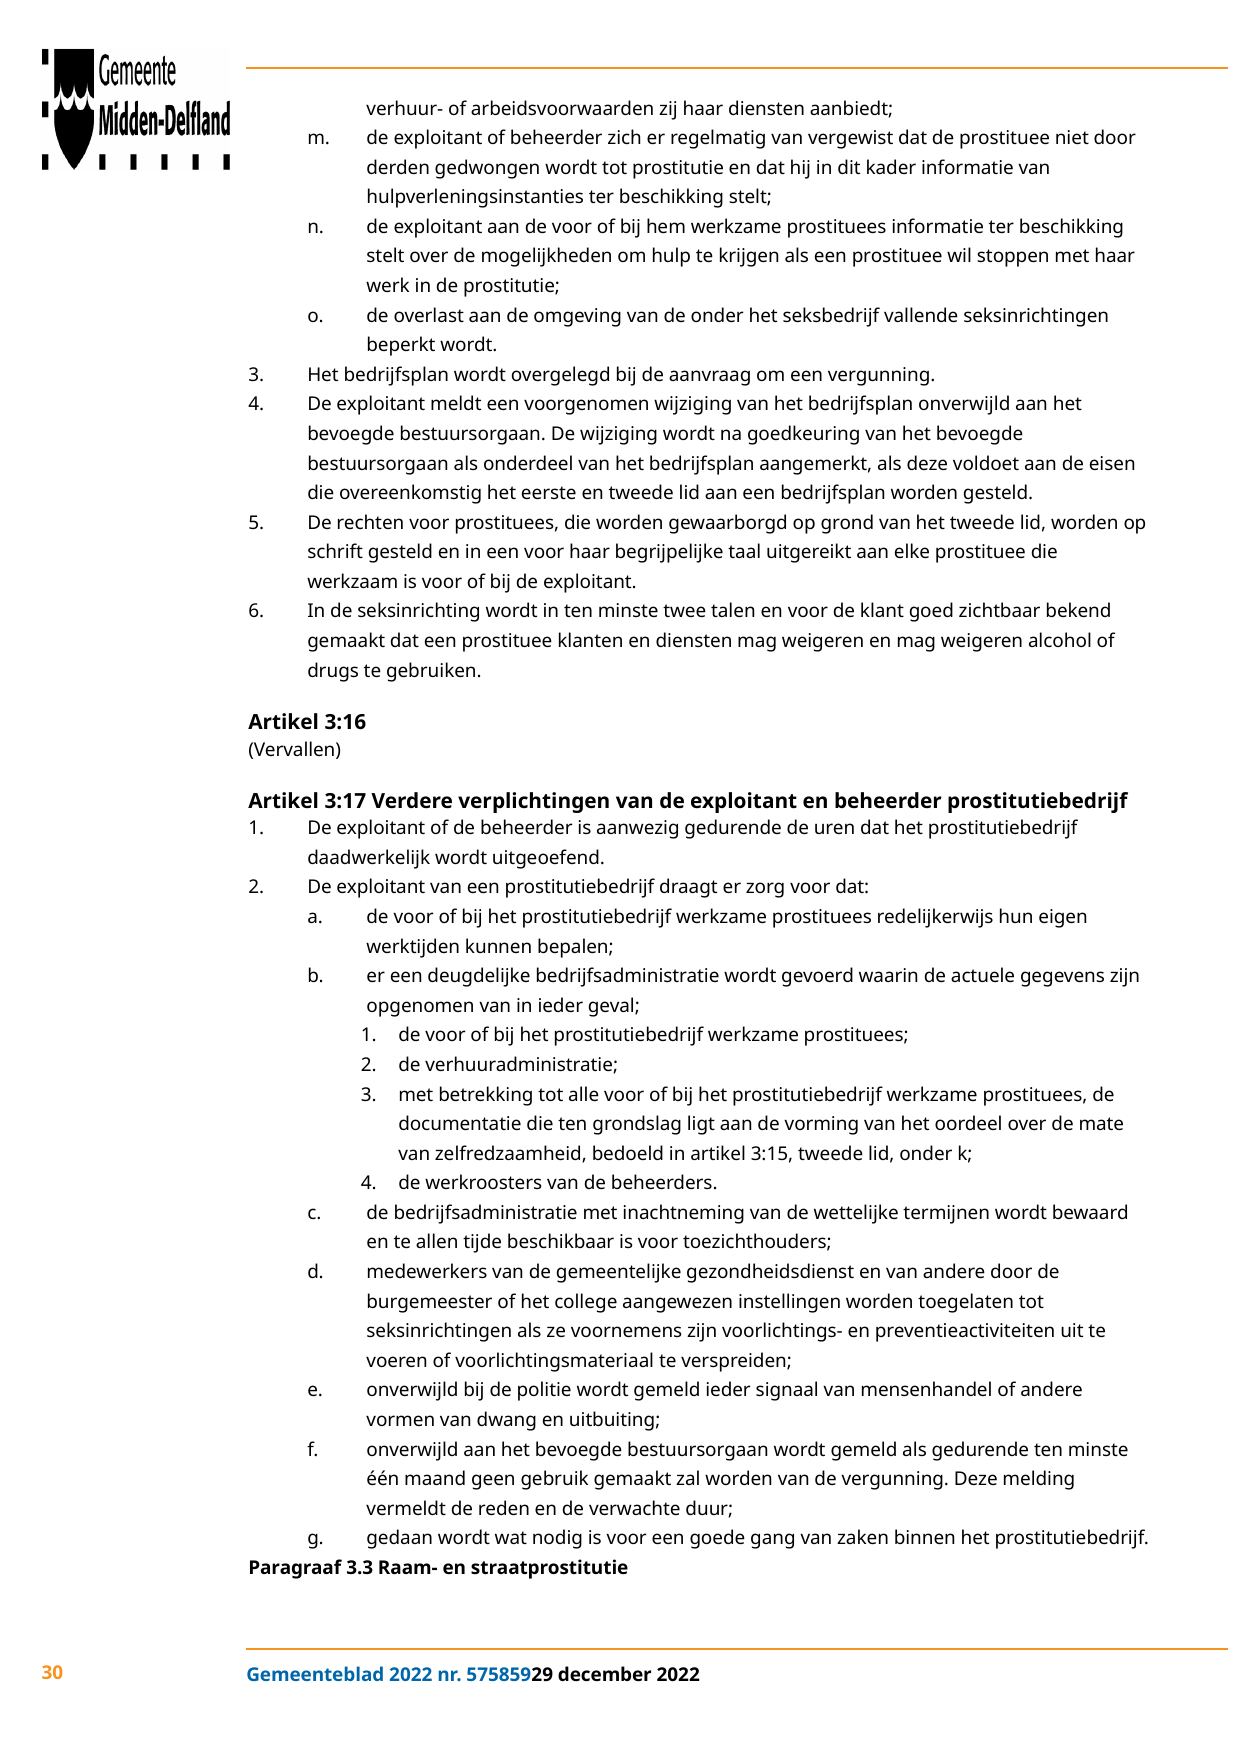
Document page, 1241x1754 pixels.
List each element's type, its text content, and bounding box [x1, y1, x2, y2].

list De exploitant of de beheerder is aanwezig gedurende de uren dat het prostitutiebedrijf daadwerkelijk wordt uitgeoefend. [248, 814, 1152, 870]
list verhuur- of arbeidsvoorwaarden zij haar diensten aanbiedt; [307, 95, 1152, 121]
list Het bedrijfsplan wordt overgelegd bij de aanvraag om een vergunning. [248, 361, 1152, 387]
text Artikel 3:17 Verdere verplichtingen van de exploitant en beheerder prostitutiebedrijf [248, 786, 1152, 814]
list de bedrijfsadministratie met inachtneming van de wettelijke termijnen wordt bewaard en te allen tijde beschikbaar is voor toezichthouders; [307, 1199, 1152, 1254]
list De exploitant van een prostitutiebedrijf draagt er zorg voor dat: [248, 874, 1152, 899]
text (Vervallen) [248, 736, 1152, 761]
list de exploitant aan de voor of bij hem werkzame prostituees informatie ter beschikking stelt over de mogelijkheden om hulp te krijgen als een prostituee wil stoppen met haar werk in de prostitutie; [307, 213, 1152, 298]
list De rechten voor prostituees, die worden gewaarborgd op grond van het tweede lid, worden op schrift gesteld en in een voor haar begrijpelijke taal uitgereikt aan elke prostituee die werkzaam is voor of bij de exploitant. [248, 509, 1152, 594]
list de voor of bij het prostitutiebedrijf werkzame prostituees redelijkerwijs hun eigen werktijden kunnen bepalen; [307, 903, 1152, 959]
list de voor of bij het prostitutiebedrijf werkzame prostituees; [361, 1022, 1152, 1047]
list In de seksinrichting wordt in ten minste twee talen en voor de klant goed zichtbaar bekend gemaakt dat een prostituee klanten en diensten mag weigeren en mag weigeren alcohol of drugs te gebruiken. [248, 598, 1152, 683]
list onverwijld bij de politie wordt gemeld ieder signaal van mensenhandel of andere vormen van dwang en uitbuiting; [307, 1377, 1152, 1432]
list met betrekking tot alle voor of bij het prostitutiebedrijf werkzame prostituees, de documentatie die ten grondslag ligt aan de vorming van het oordeel over de mate van zelfredzaamheid, bedoeld in artikel 3:15, tweede lid, onder k; [361, 1081, 1152, 1166]
list de werkroosters van de beheerders. [361, 1169, 1152, 1195]
list onverwijld aan het bevoegde bestuursorgaan wordt gemeld als gedurende ten minste één maand geen gebruik gemaakt zal worden van de vergunning. Deze melding vermeldt de reden en de verwachte duur; [307, 1436, 1152, 1521]
list de exploitant of beheerder zich er regelmatig van vergewist dat de prostituee niet door derden gedwongen wordt tot prostitutie en dat hij in dit kader informatie van hulpverleningsinstanties ter beschikking stelt; [307, 124, 1152, 209]
list De exploitant meldt een voorgenomen wijziging van het bedrijfsplan onverwijld aan het bevoegde bestuursorgaan. De wijziging wordt na goedkeuring van het bevoegde bestuursorgaan als onderdeel van het bedrijfsplan aangemerkt, als deze voldoet aan de eisen die overeenkomstig het eerste en tweede lid aan een bedrijfsplan worden gesteld. [248, 391, 1152, 505]
list gedaan wordt wat nodig is voor een goede gang van zaken binnen het prostitutiebedrijf. [307, 1524, 1152, 1550]
list er een deugdelijke bedrijfsadministratie wordt gevoerd waarin de actuele gegevens zijn opgenomen van in ieder geval; [307, 962, 1152, 1018]
text Artikel 3:16 [248, 707, 1152, 736]
list de verhuuradministratie; [361, 1051, 1152, 1077]
list de overlast aan de omgeving van de onder het seksbedrijf vallende seksinrichtingen beperkt wordt. [307, 302, 1152, 357]
text Paragraaf 3.3 Raam- en straatprostitutie [248, 1554, 1152, 1580]
picture [41, 47, 231, 172]
list medewerkers van de gemeentelijke gezondheidsdienst en van andere door de burgemeester of het college aangewezen instellingen worden toegelaten tot seksinrichtingen als ze voornemens zijn voorlichtings- en preventieactiviteiten uit te voeren of voorlichtingsmateriaal te verspreiden; [307, 1258, 1152, 1373]
